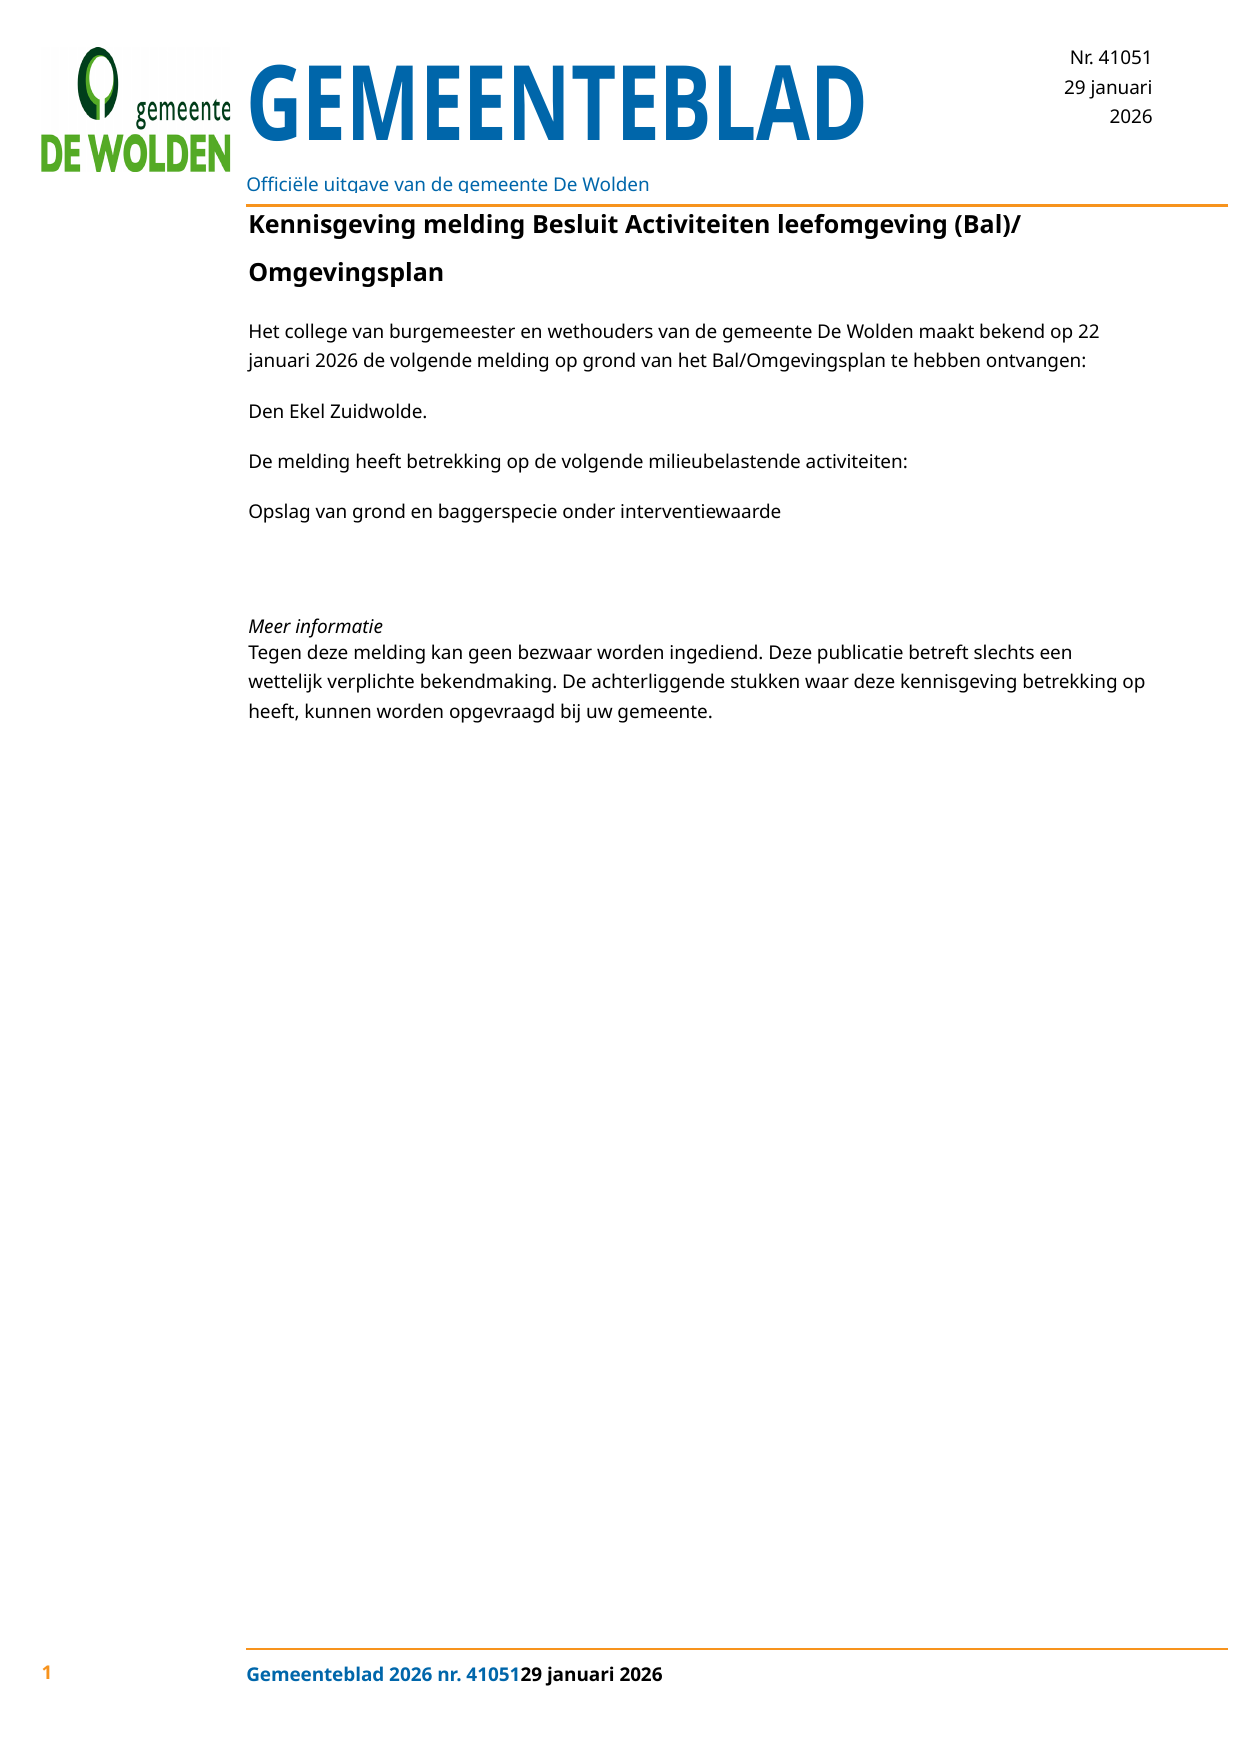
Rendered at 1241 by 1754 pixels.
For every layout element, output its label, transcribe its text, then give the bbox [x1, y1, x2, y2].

text Opslag van grond en baggerspecie onder interventiewaarde [248, 499, 1152, 524]
text Kennisgeving melding Besluit Activiteiten leefomgeving (Bal)/ Omgevingsplan [248, 207, 1152, 288]
text De melding heeft betrekking op de volgende milieubelastende activiteiten: [248, 448, 1152, 474]
picture [41, 47, 231, 172]
text Den Ekel Zuidwolde. [248, 398, 1152, 424]
text Het college van burgemeester en wethouders van de gemeente De Wolden maakt bekend op 22 januari 2026 de volgende melding op grond van het Bal/Omgevingsplan te hebben ontvangen: [248, 318, 1152, 373]
text Tegen deze melding kan geen bezwaar worden ingediend. Deze publicatie betreft slechts een wettelijk verplichte bekendmaking. De achterliggende stukken waar deze kennisgeving betrekking op heeft, kunnen worden opgevraagd bij uw gemeente. [248, 639, 1152, 724]
text Meer informatie [248, 613, 1152, 639]
